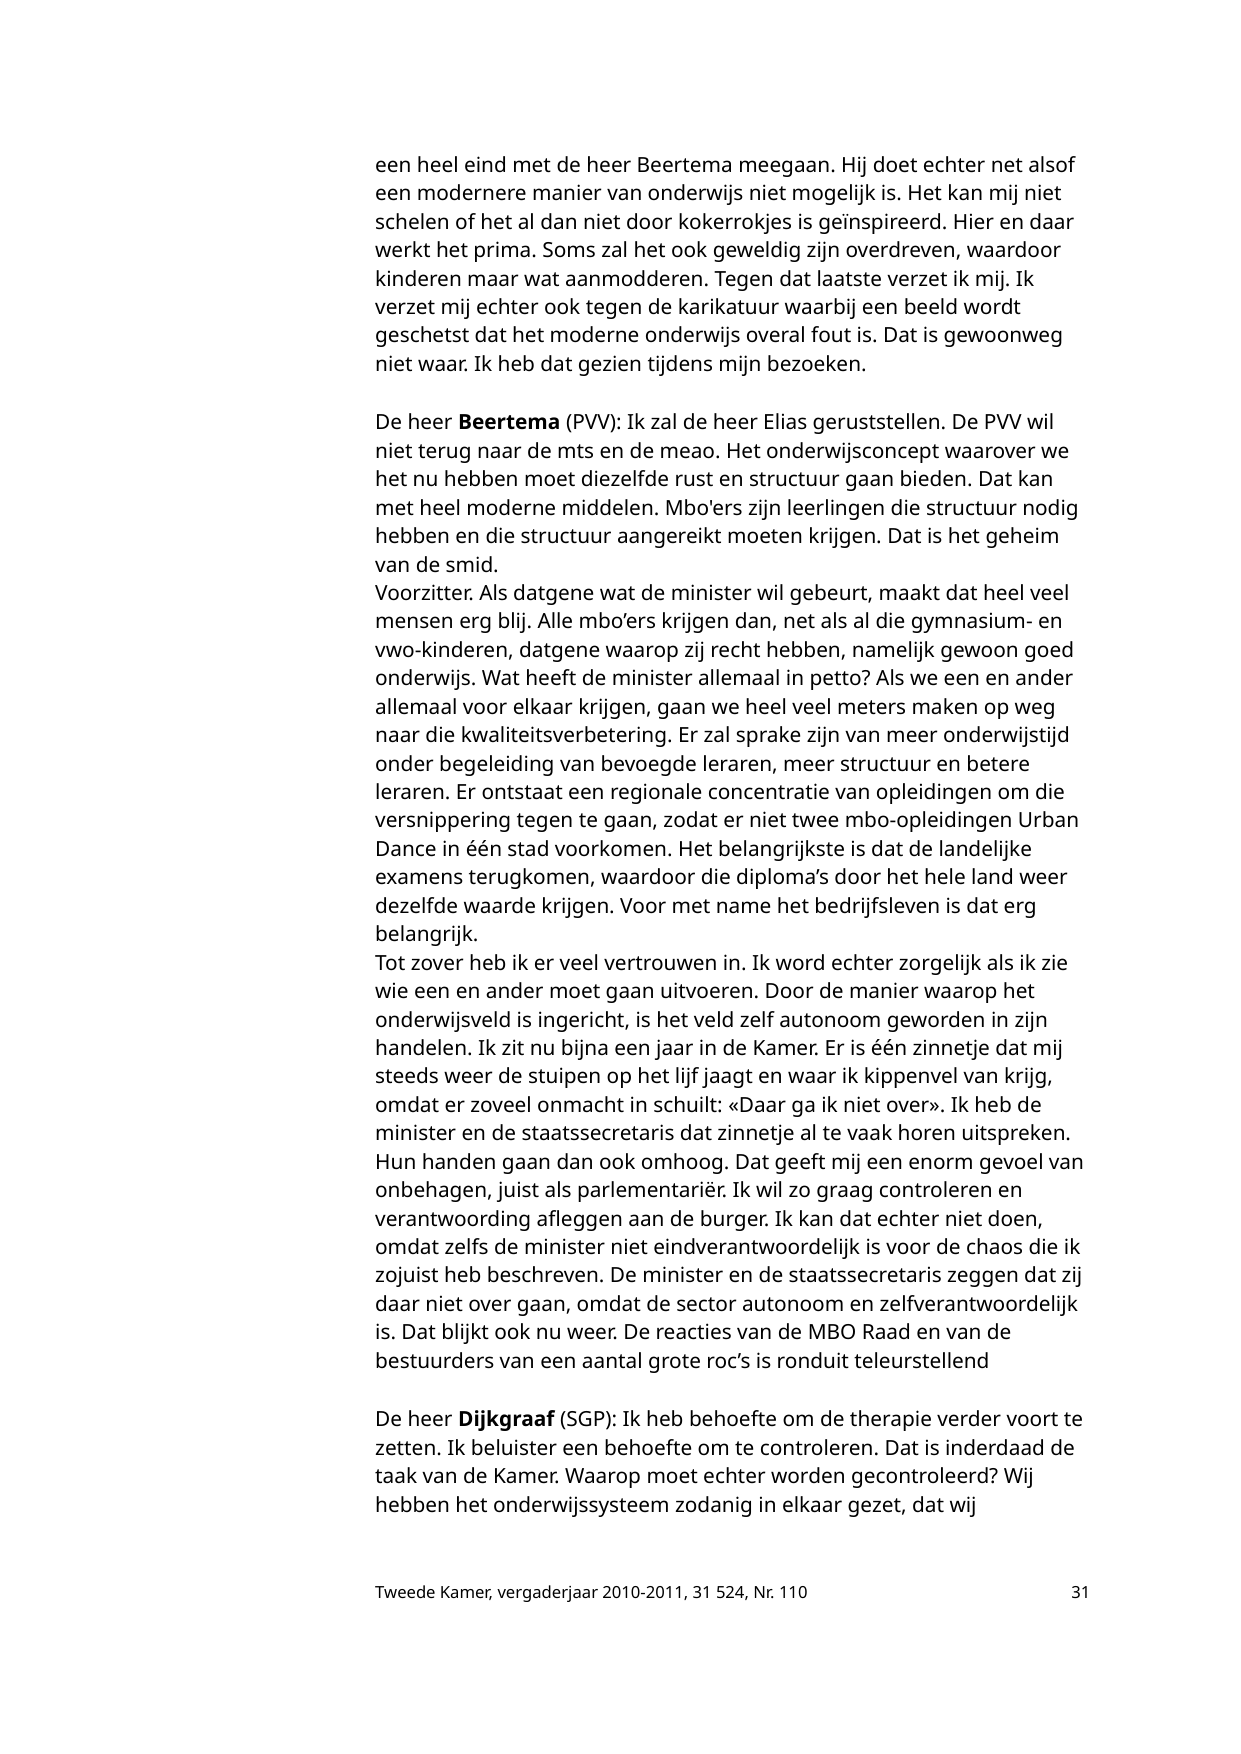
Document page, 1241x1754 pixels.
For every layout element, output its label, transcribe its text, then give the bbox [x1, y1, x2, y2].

text De heer Beertema (PVV): Ik zal de heer Elias geruststellen. De PVV wil niet terug naar de mts en de meao. Het onderwijsconcept waarover we het nu hebben moet diezelfde rust en structuur gaan bieden. Dat kan met heel moderne middelen. Mbo'ers zijn leerlingen die structuur nodig hebben en die structuur aangereikt moeten krijgen. Dat is het geheim van de smid. [375, 407, 1090, 578]
text Voorzitter. Als datgene wat de minister wil gebeurt, maakt dat heel veel mensen erg blij. Alle mbo’ers krijgen dan, net als al die gymnasium- en vwo-kinderen, datgene waarop zij recht hebben, namelijk gewoon goed onderwijs. Wat heeft de minister allemaal in petto? Als we een en ander allemaal voor elkaar krijgen, gaan we heel veel meters maken op weg naar die kwaliteitsverbetering. Er zal sprake zijn van meer onderwijstijd onder begeleiding van bevoegde leraren, meer structuur en betere leraren. Er ontstaat een regionale concentratie van opleidingen om die versnippering tegen te gaan, zodat er niet twee mbo-opleidingen Urban Dance in één stad voorkomen. Het belangrijkste is dat de landelijke examens terugkomen, waardoor die diploma’s door het hele land weer dezelfde waarde krijgen. Voor met name het bedrijfsleven is dat erg belangrijk. [375, 578, 1090, 948]
text een heel eind met de heer Beertema meegaan. Hij doet echter net alsof een modernere manier van onderwijs niet mogelijk is. Het kan mij niet schelen of het al dan niet door kokerrokjes is geïnspireerd. Hier en daar werkt het prima. Soms zal het ook geweldig zijn overdreven, waardoor kinderen maar wat aanmodderen. Tegen dat laatste verzet ik mij. Ik verzet mij echter ook tegen de karikatuur waarbij een beeld wordt geschetst dat het moderne onderwijs overal fout is. Dat is gewoonweg niet waar. Ik heb dat gezien tijdens mijn bezoeken. [375, 150, 1090, 377]
text De heer Dijkgraaf (SGP): Ik heb behoefte om de therapie verder voort te zetten. Ik beluister een behoefte om te controleren. Dat is inderdaad de taak van de Kamer. Waarop moet echter worden gecontroleerd? Wij hebben het onderwijssysteem zodanig in elkaar gezet, dat wij [375, 1404, 1090, 1518]
text Tot zover heb ik er veel vertrouwen in. Ik word echter zorgelijk als ik zie wie een en ander moet gaan uitvoeren. Door de manier waarop het onderwijsveld is ingericht, is het veld zelf autonoom geworden in zijn handelen. Ik zit nu bijna een jaar in de Kamer. Er is één zinnetje dat mij steeds weer de stuipen op het lijf jaagt en waar ik kippenvel van krijg, omdat er zoveel onmacht in schuilt: «Daar ga ik niet over». Ik heb de minister en de staatssecretaris dat zinnetje al te vaak horen uitspreken. Hun handen gaan dan ook omhoog. Dat geeft mij een enorm gevoel van onbehagen, juist als parlementariër. Ik wil zo graag controleren en verantwoording afleggen aan de burger. Ik kan dat echter niet doen, omdat zelfs de minister niet eindverantwoordelijk is voor de chaos die ik zojuist heb beschreven. De minister en de staatssecretaris zeggen dat zij daar niet over gaan, omdat de sector autonoom en zelfverantwoordelijk is. Dat blijkt ook nu weer. De reacties van de MBO Raad en van de bestuurders van een aantal grote roc’s is ronduit teleurstellend [375, 948, 1090, 1374]
